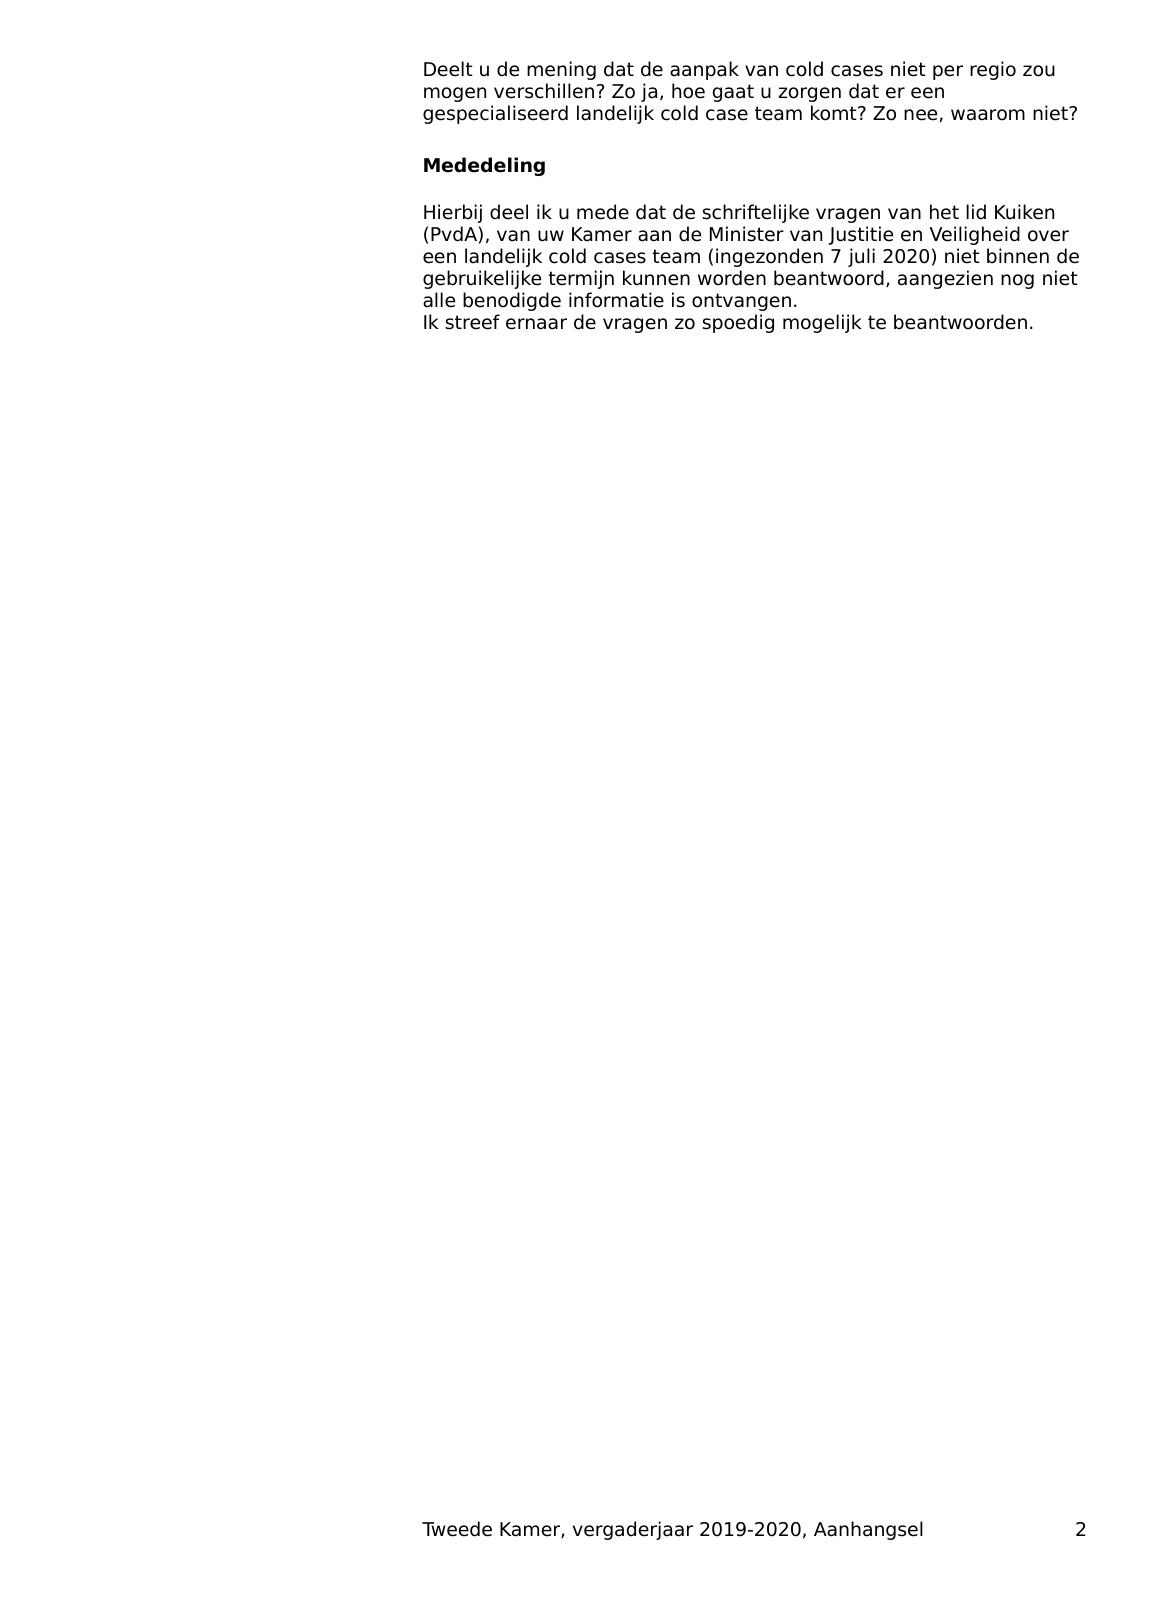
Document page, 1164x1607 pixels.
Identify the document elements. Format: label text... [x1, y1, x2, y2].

text Hierbij deel ik u mede dat de schriftelijke vragen van het lid Kuiken (PvdA), van uw Kamer aan de Minister van Justitie en Veiligheid over een landelijk cold cases team (ingezonden 7 juli 2020) niet binnen de gebruikelijke termijn kunnen worden beantwoord, aangezien nog niet alle benodigde informatie is ontvangen. [422, 202, 1087, 312]
subtitle Mededeling [422, 155, 1087, 177]
text Deelt u de mening dat de aanpak van cold cases niet per regio zou mogen verschillen? Zo ja, hoe gaat u zorgen dat er een gespecialiseerd landelijk cold case team komt? Zo nee, waarom niet? [422, 59, 1087, 125]
text Ik streef ernaar de vragen zo spoedig mogelijk te beantwoorden. [422, 312, 1087, 334]
